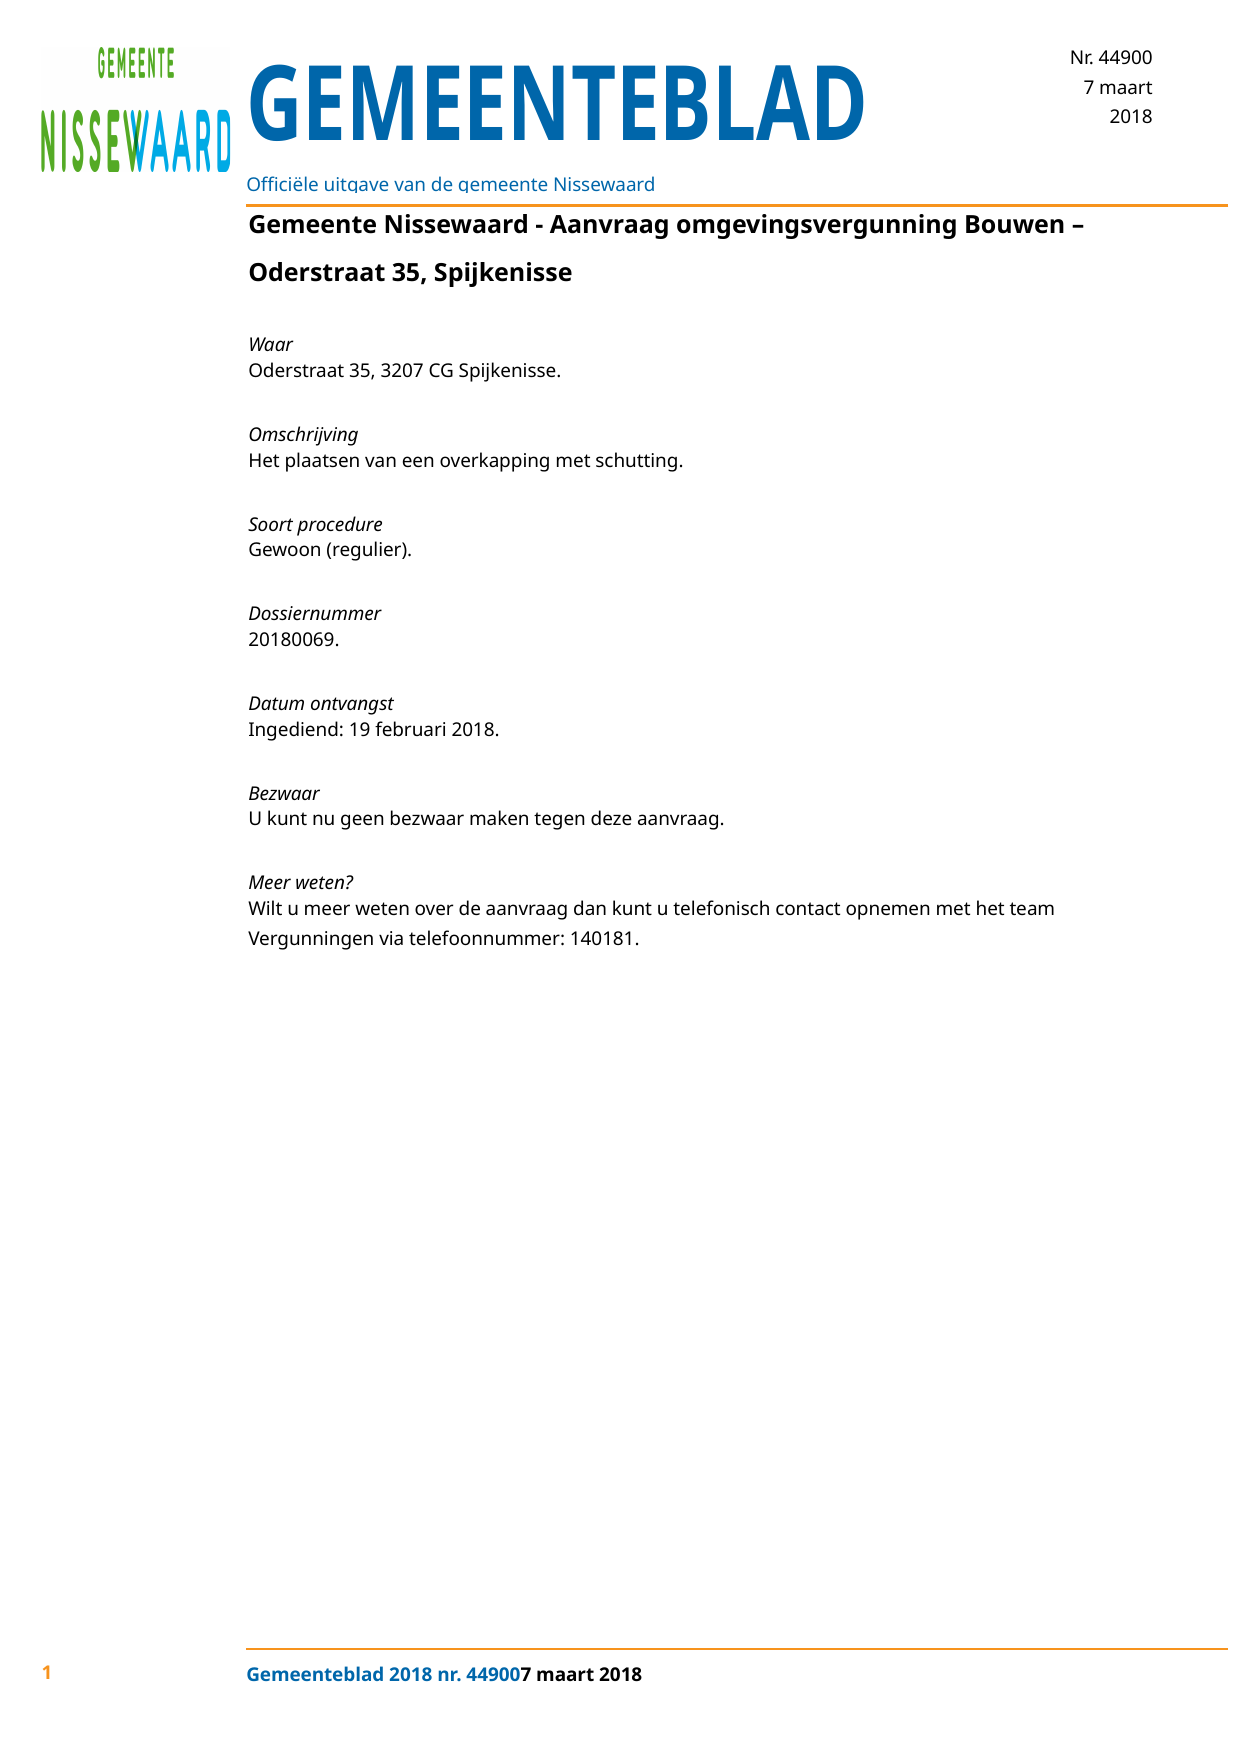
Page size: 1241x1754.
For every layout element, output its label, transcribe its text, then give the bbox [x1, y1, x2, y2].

text Meer weten? [248, 869, 1152, 895]
text Datum ontvangst [248, 690, 1152, 716]
picture [201, 122, 206, 138]
text Oderstraat 35, 3207 CG Spijkenisse. [248, 357, 1152, 383]
text U kunt nu geen bezwaar maken tegen deze aanvraag. [248, 806, 1152, 831]
picture [200, 151, 206, 172]
text 20180069. [248, 626, 1152, 652]
text Bezwaar [248, 780, 1152, 806]
text Dossiernummer [248, 601, 1152, 626]
text Gewoon (regulier). [248, 537, 1152, 562]
text Ingediend: 19 februari 2018. [248, 716, 1152, 742]
text Het plaatsen van een overkapping met schutting. [248, 447, 1152, 473]
text Wilt u meer weten over de aanvraag dan kunt u telefonisch contact opnemen met het team Vergunningen via telefoonnummer: 140181. [248, 895, 1152, 951]
text Omschrijving [248, 421, 1152, 447]
text Soort procedure [248, 511, 1152, 537]
picture [154, 157, 165, 172]
text Waar [248, 331, 1152, 357]
text Gemeente Nissewaard - Aanvraag omgevingsvergunning Bouwen – Oderstraat 35, Spijkenisse [248, 207, 1152, 288]
picture [222, 122, 227, 160]
picture [176, 157, 187, 172]
picture [41, 47, 231, 172]
